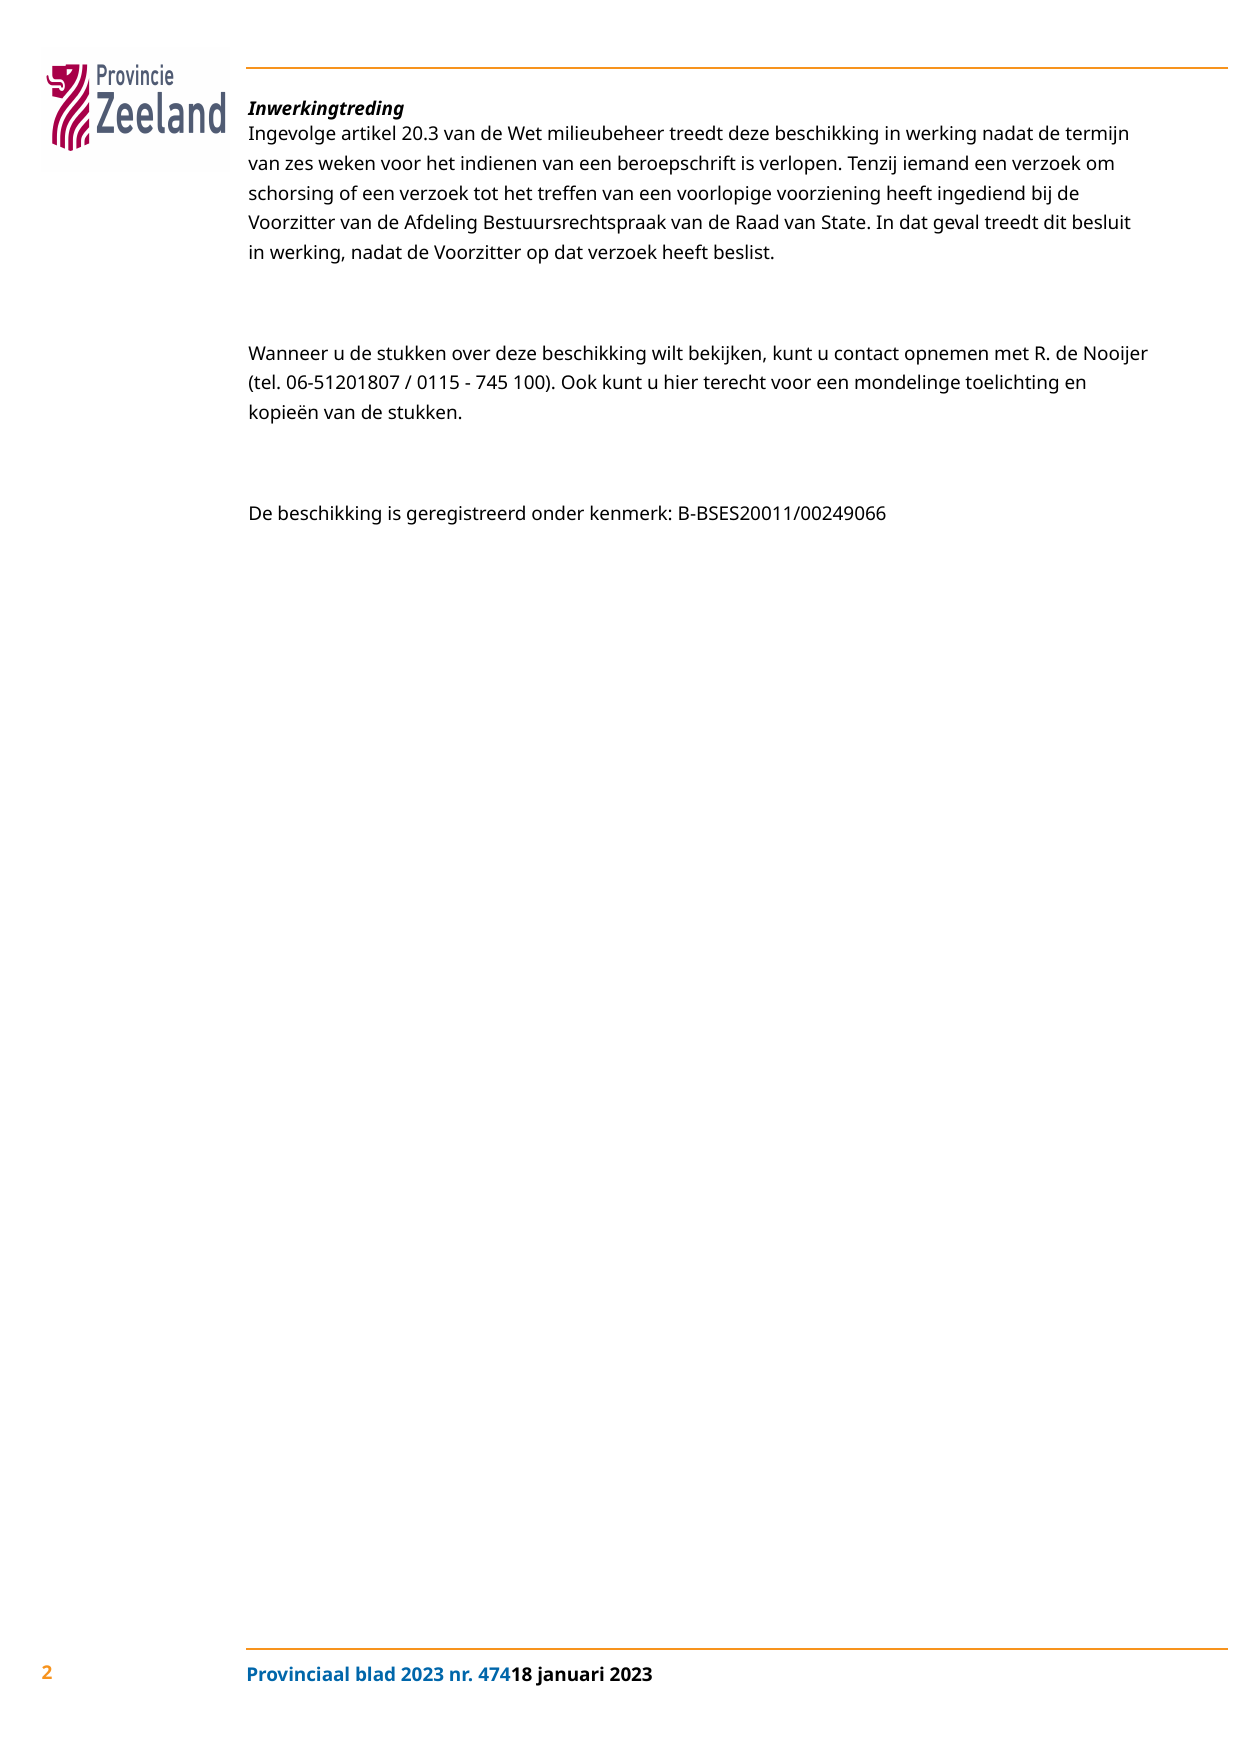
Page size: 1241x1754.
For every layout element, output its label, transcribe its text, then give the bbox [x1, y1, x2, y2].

picture [41, 47, 231, 172]
text Ingevolge artikel 20.3 van de Wet milieubeheer treedt deze beschikking in werking nadat de termijn van zes weken voor het indienen van een beroepschrift is verlopen. Tenzij iemand een verzoek om schorsing of een verzoek tot het treffen van een voorlopige voorziening heeft ingediend bij de Voorzitter van de Afdeling Bestuursrechtspraak van de Raad van State. In dat geval treedt dit besluit in werking, nadat de Voorzitter op dat verzoek heeft beslist. [248, 121, 1152, 264]
text Inwerkingtreding [248, 95, 1152, 121]
text Wanneer u de stukken over deze beschikking wilt bekijken, kunt u contact opnemen met R. de Nooijer (tel. 06-51201807 / 0115 - 745 100). Ook kunt u hier terecht voor een mondelinge toelichting en kopieën van de stukken. [248, 340, 1152, 424]
text De beschikking is geregistreerd onder kenmerk: B-BSES20011/00249066 [248, 500, 1152, 525]
